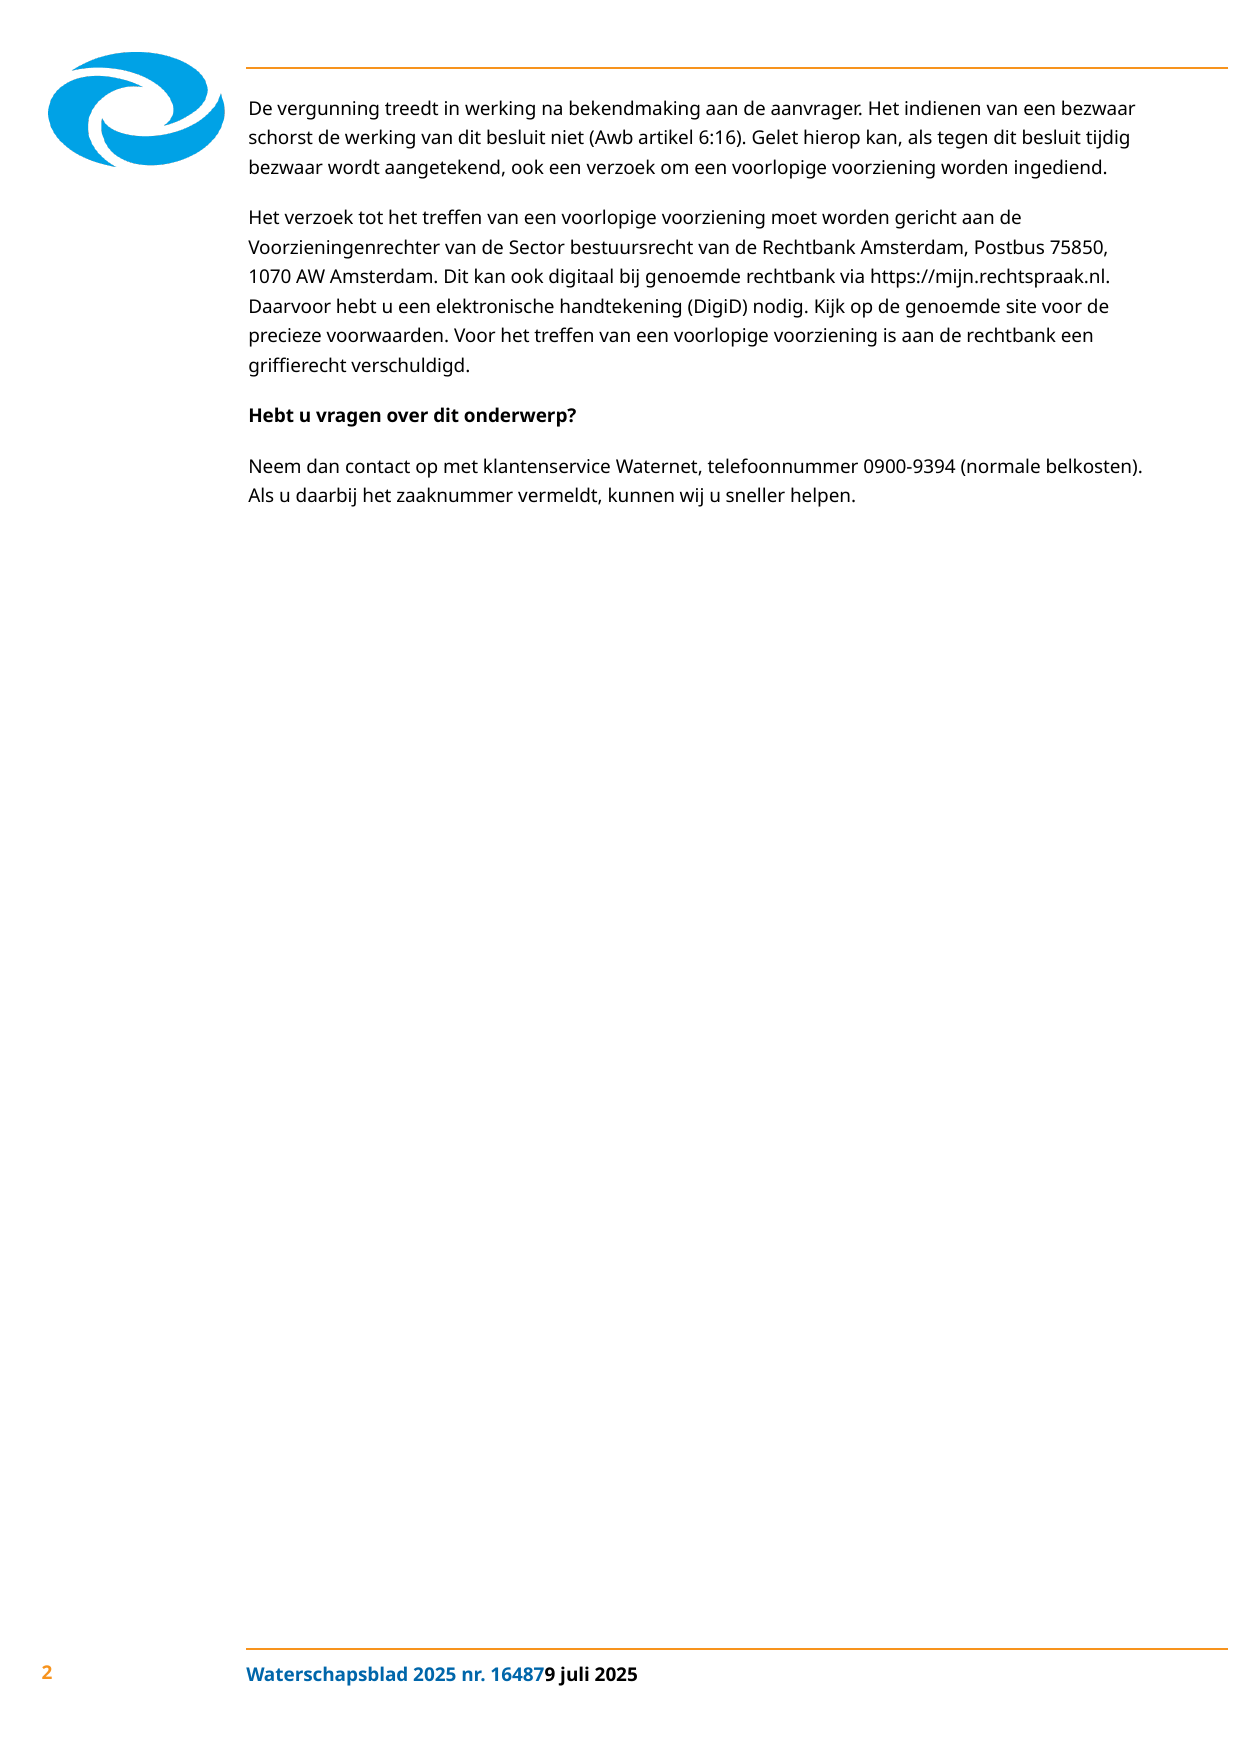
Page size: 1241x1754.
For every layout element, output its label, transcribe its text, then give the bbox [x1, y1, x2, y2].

picture [41, 47, 231, 172]
text Hebt u vragen over dit onderwerp? [248, 403, 1152, 428]
text Het verzoek tot het treffen van een voorlopige voorziening moet worden gericht aan de Voorzieningenrechter van de Sector bestuursrecht van de Rechtbank Amsterdam, Postbus 75850, 1070 AW Amsterdam. Dit kan ook digitaal bij genoemde rechtbank via https://mijn.rechtspraak.nl. Daarvoor hebt u een elektronische handtekening (DigiD) nodig. Kijk op de genoemde site voor de precieze voorwaarden. Voor het treffen van een voorlopige voorziening is aan de rechtbank een griffierecht verschuldigd. [248, 204, 1152, 378]
text Neem dan contact op met klantenservice Waternet, telefoonnummer 0900-9394 (normale belkosten). Als u daarbij het zaaknummer vermeldt, kunnen wij u sneller helpen. [248, 453, 1152, 508]
text De vergunning treedt in werking na bekendmaking aan de aanvrager. Het indienen van een bezwaar schorst de werking van dit besluit niet (Awb artikel 6:16). Gelet hierop kan, als tegen dit besluit tijdig bezwaar wordt aangetekend, ook een verzoek om een voorlopige voorziening worden ingediend. [248, 95, 1152, 180]
